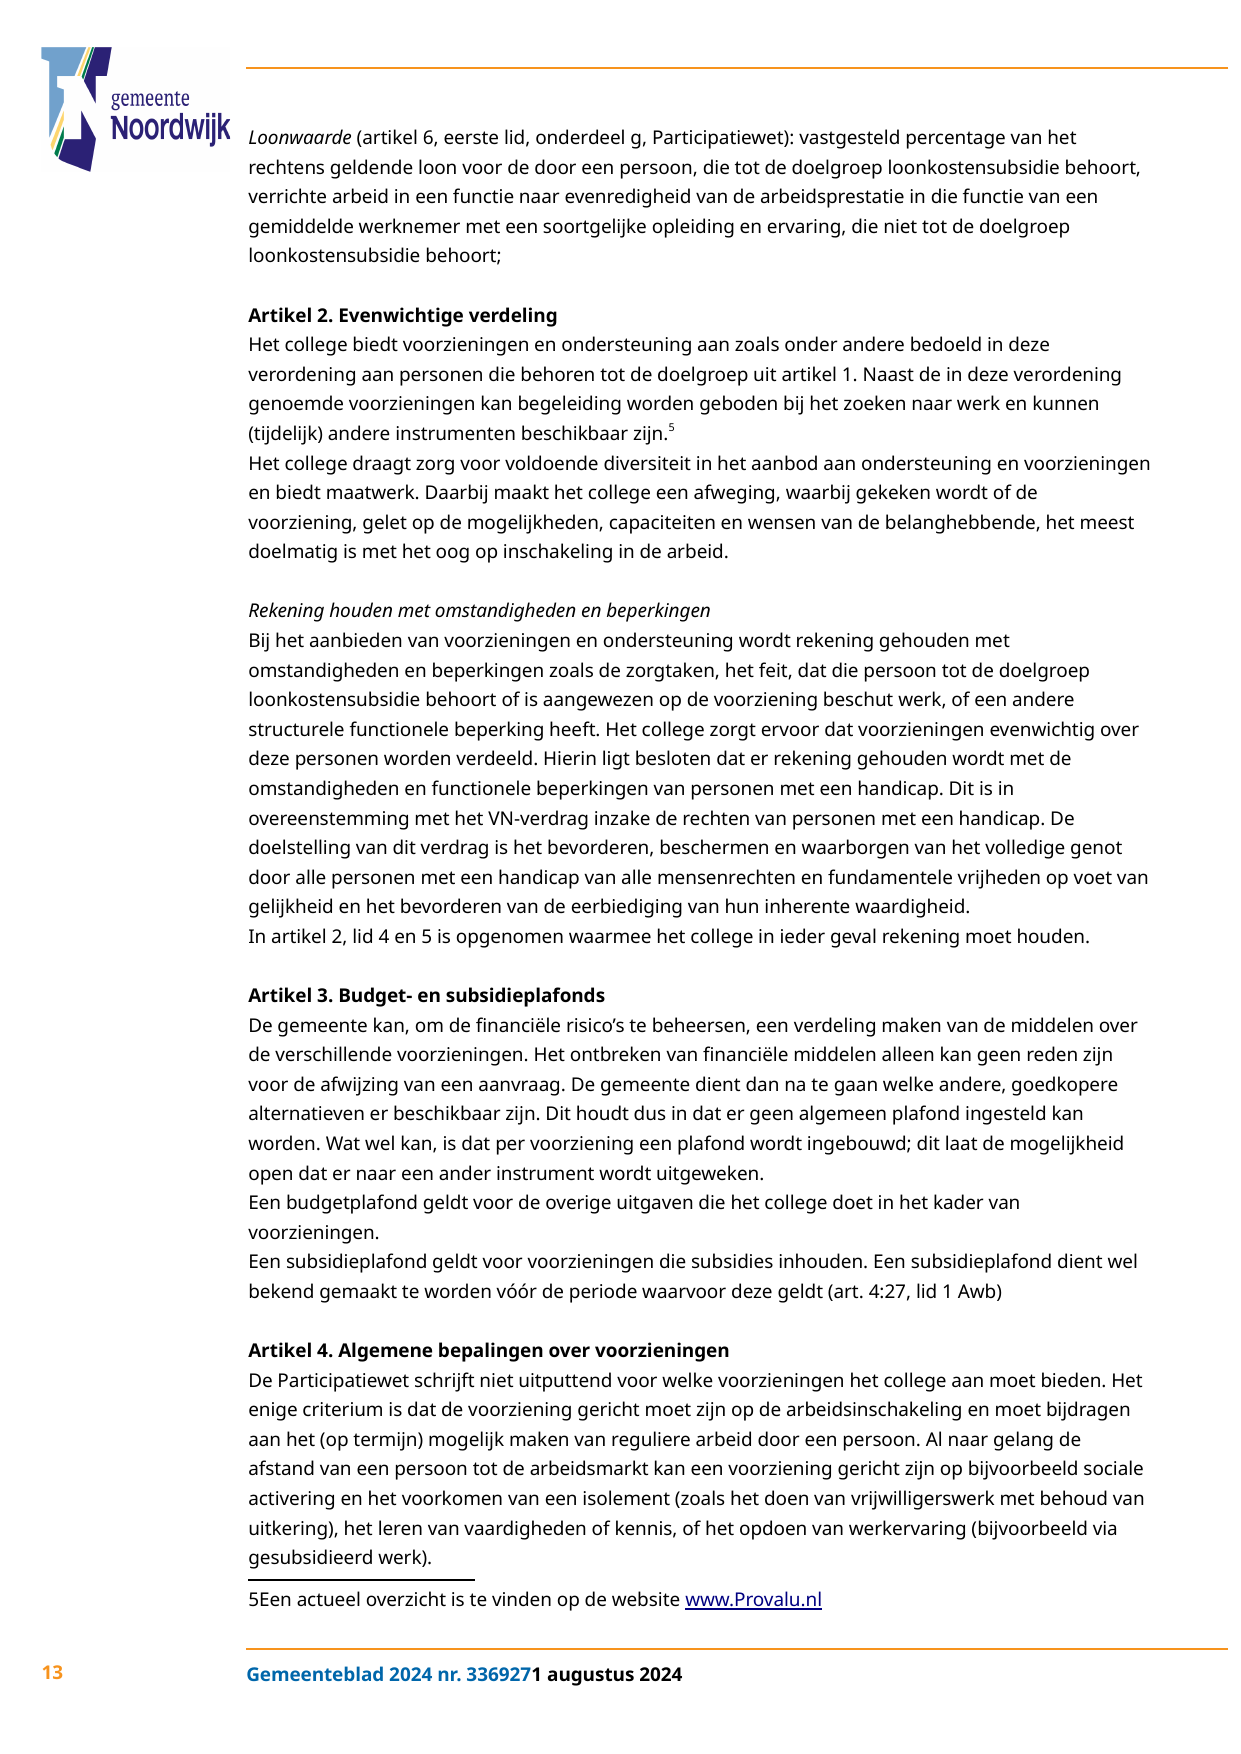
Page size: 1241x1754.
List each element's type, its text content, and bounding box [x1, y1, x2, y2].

text Rekening houden met omstandigheden en beperkingen [248, 598, 1152, 623]
text De gemeente kan, om de financiële risico’s te beheersen, een verdeling maken van de middelen over de verschillende voorzieningen. Het ontbreken van financiële middelen alleen kan geen reden zijn voor de afwijzing van een aanvraag. De gemeente dient dan na te gaan welke andere, goedkopere alternatieven er beschikbaar zijn. Dit houdt dus in dat er geen algemeen plafond ingesteld kan worden. Wat wel kan, is dat per voorziening een plafond wordt ingebouwd; dit laat de mogelijkheid open dat er naar een ander instrument wordt uitgeweken. [248, 1012, 1152, 1186]
text Artikel 3. Budget- en subsidieplafonds [248, 982, 1152, 1008]
text Het college draagt zorg voor voldoende diversiteit in het aanbod aan ondersteuning en voorzieningen en biedt maatwerk. Daarbij maakt het college een afweging, waarbij gekeken wordt of de voorziening, gelet op de mogelijkheden, capaciteiten en wensen van de belanghebbende, het meest doelmatig is met het oog op inschakeling in de arbeid. [248, 450, 1152, 564]
text Een actueel overzicht is te vinden op de website www.Provalu.nl [248, 1586, 1152, 1612]
text De Participatiewet schrijft niet uitputtend voor welke voorzieningen het college aan moet bieden. Het enige criterium is dat de voorziening gericht moet zijn op de arbeidsinschakeling en moet bijdragen aan het (op termijn) mogelijk maken van reguliere arbeid door een persoon. Al naar gelang de afstand van een persoon tot de arbeidsmarkt kan een voorziening gericht zijn op bijvoorbeeld sociale activering en het voorkomen van een isolement (zoals het doen van vrijwilligerswerk met behoud van uitkering), het leren van vaardigheden of kennis, of het opdoen van werkervaring (bijvoorbeeld via gesubsidieerd werk). [248, 1367, 1152, 1570]
text Een budgetplafond geldt voor de overige uitgaven die het college doet in het kader van voorzieningen. [248, 1189, 1152, 1245]
text Een subsidieplafond geldt voor voorzieningen die subsidies inhouden. Een subsidieplafond dient wel bekend gemaakt te worden vóór de periode waarvoor deze geldt (art. 4:27, lid 1 Awb) [248, 1248, 1152, 1304]
text Artikel 4. Algemene bepalingen over voorzieningen [248, 1337, 1152, 1363]
text In artikel 2, lid 4 en 5 is opgenomen waarmee het college in ieder geval rekening moet houden. [248, 923, 1152, 949]
text Loonwaarde (artikel 6, eerste lid, onderdeel g, Participatiewet): vastgesteld percentage van het rechtens geldende loon voor de door een persoon, die tot de doelgroep loonkostensubsidie behoort, verrichte arbeid in een functie naar evenredigheid van de arbeidsprestatie in die functie van een gemiddelde werknemer met een soortgelijke opleiding en ervaring, die niet tot de doelgroep loonkostensubsidie behoort; [248, 124, 1152, 268]
picture [41, 47, 231, 172]
text Artikel 2. Evenwichtige verdeling [248, 302, 1152, 328]
text Bij het aanbieden van voorzieningen en ondersteuning wordt rekening gehouden met omstandigheden en beperkingen zoals de zorgtaken, het feit, dat die persoon tot de doelgroep loonkostensubsidie behoort of is aangewezen op de voorziening beschut werk, of een andere structurele functionele beperking heeft. Het college zorgt ervoor dat voorzieningen evenwichtig over deze personen worden verdeeld. Hierin ligt besloten dat er rekening gehouden wordt met de omstandigheden en functionele beperkingen van personen met een handicap. Dit is in overeenstemming met het VN-verdrag inzake de rechten van personen met een handicap. De doelstelling van dit verdrag is het bevorderen, beschermen en waarborgen van het volledige genot door alle personen met een handicap van alle mensenrechten en fundamentele vrijheden op voet van gelijkheid en het bevorderen van de eerbiediging van hun inherente waardigheid. [248, 627, 1152, 919]
text Het college biedt voorzieningen en ondersteuning aan zoals onder andere bedoeld in deze verordening aan personen die behoren tot de doelgroep uit artikel 1. Naast de in deze verordening genoemde voorzieningen kan begeleiding worden geboden bij het zoeken naar werk en kunnen (tijdelijk) andere instrumenten beschikbaar zijn. [248, 331, 1152, 446]
